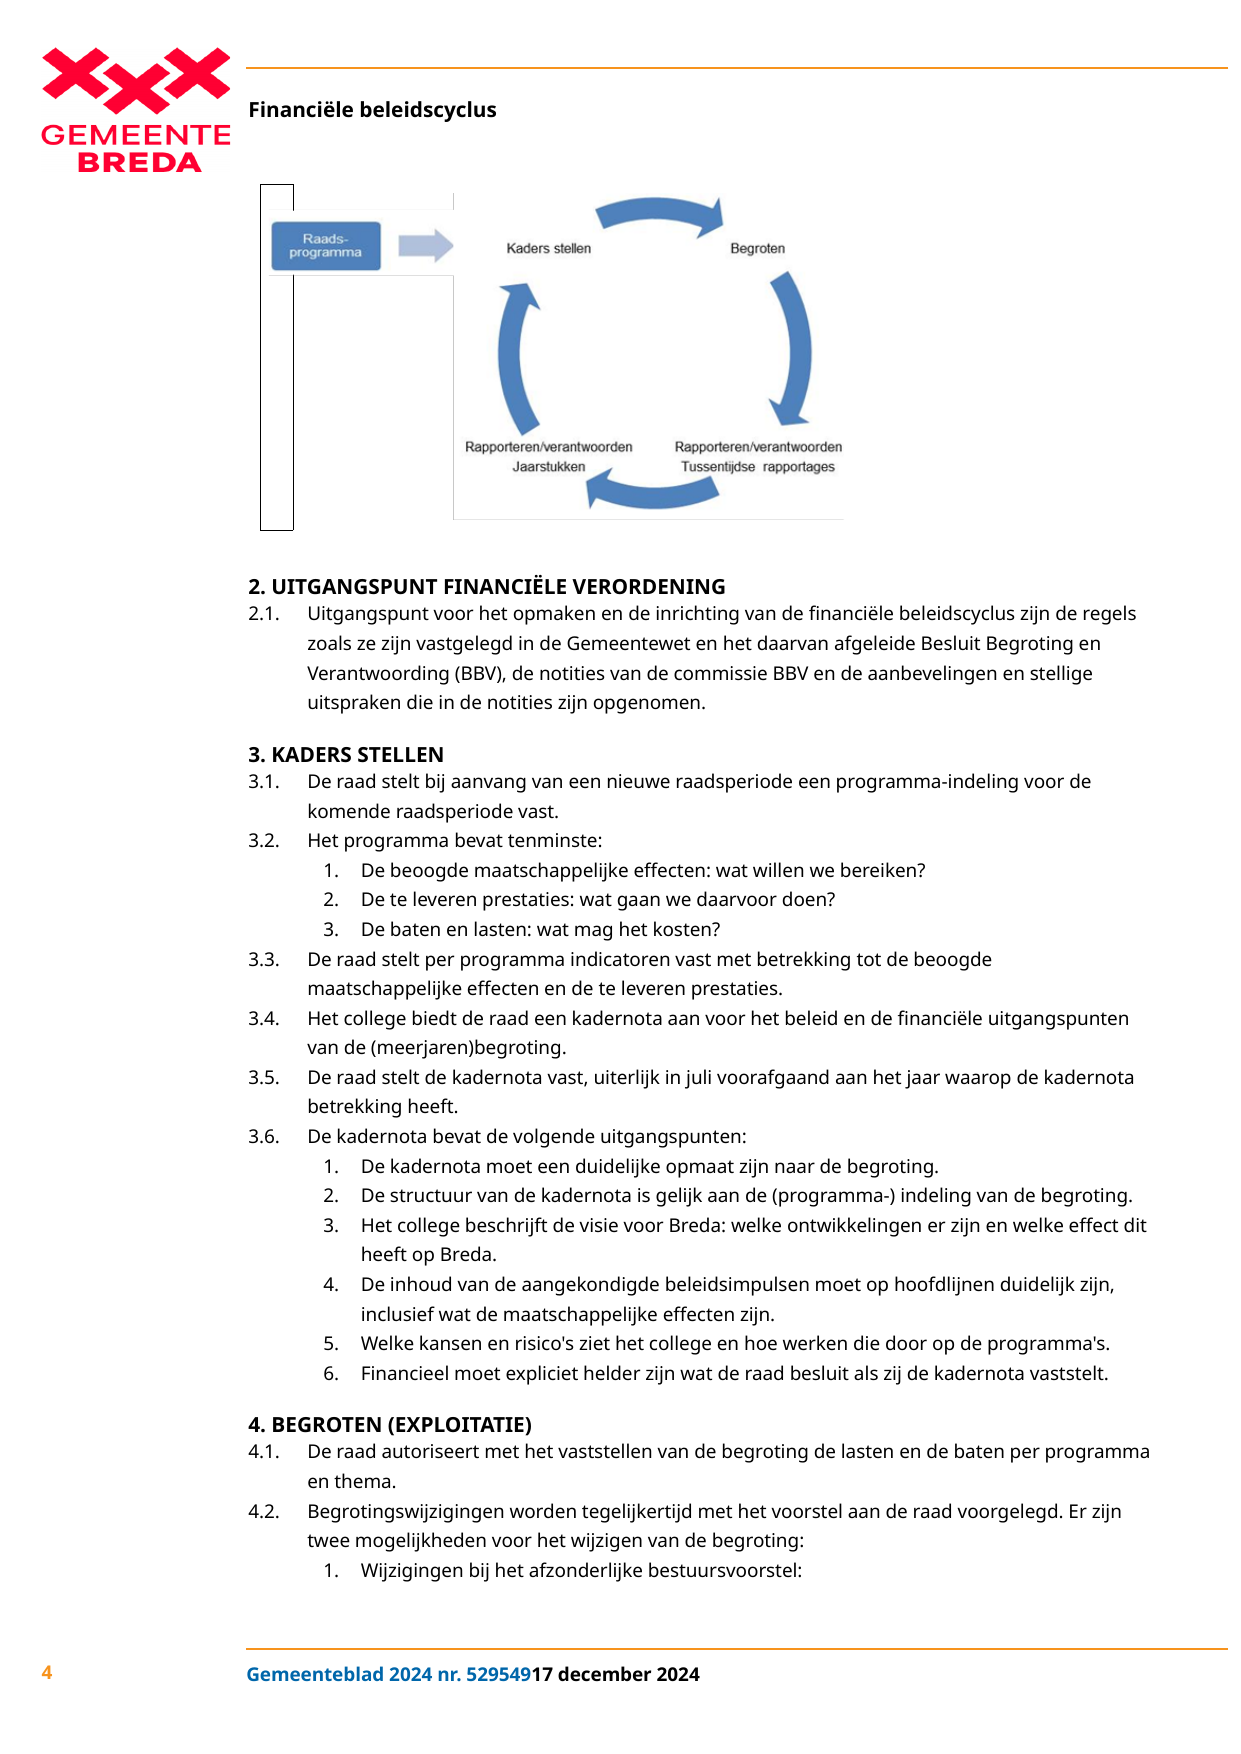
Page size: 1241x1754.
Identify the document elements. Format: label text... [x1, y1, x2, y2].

list Welke kansen en risico's ziet het college en hoe werken die door op de programma's. [323, 1330, 1152, 1356]
list Het college biedt de raad een kadernota aan voor het beleid en de financiële uitgangspunten van de (meerjaren)begroting. [248, 1005, 1152, 1060]
list De raad stelt de kadernota vast, uiterlijk in juli voorafgaand aan het jaar waarop de kadernota betrekking heeft. [248, 1064, 1152, 1119]
list Het college beschrijft de visie voor Breda: welke ontwikkelingen er zijn en welke effect dit heeft op Breda. [323, 1212, 1152, 1267]
list De inhoud van de aangekondigde beleidsimpulsen moet op hoofdlijnen duidelijk zijn, inclusief wat de maatschappelijke effecten zijn. [323, 1271, 1152, 1326]
picture [268, 193, 860, 521]
list Uitgangspunt voor het opmaken en de inrichting van de financiële beleidscyclus zijn de regels zoals ze zijn vastgelegd in de Gemeentewet en het daarvan afgeleide Besluit Begroting en Verantwoording (BBV), de notities van de commissie BBV en de aanbevelingen en stellige uitspraken die in de notities zijn opgenomen. [248, 601, 1152, 715]
list De raad stelt per programma indicatoren vast met betrekking tot de beoogde maatschappelijke effecten en de te leveren prestaties. [248, 946, 1152, 1001]
text 2. UITGANGSPUNT FINANCIËLE VERORDENING [248, 572, 1152, 601]
list De raad autoriseert met het vaststellen van de begroting de lasten en de baten per programma en thema. [248, 1439, 1152, 1494]
list De structuur van de kadernota is gelijk aan de (programma-) indeling van de begroting. [323, 1182, 1152, 1208]
list Het programma bevat tenminste: [248, 827, 1152, 853]
text 3. KADERS STELLEN [248, 740, 1152, 768]
text Financiële beleidscyclus [248, 95, 1152, 123]
picture [41, 47, 231, 172]
list De kadernota bevat de volgende uitgangspunten: [248, 1123, 1152, 1149]
list De baten en lasten: wat mag het kosten? [323, 916, 1152, 942]
list Wijzigingen bij het afzonderlijke bestuursvoorstel: [323, 1557, 1152, 1583]
list De beoogde maatschappelijke effecten: wat willen we bereiken? [323, 857, 1152, 883]
text 4. BEGROTEN (EXPLOITATIE) [248, 1410, 1152, 1439]
list De raad stelt bij aanvang van een nieuwe raadsperiode een programma-indeling voor de komende raadsperiode vast. [248, 768, 1152, 823]
list De kadernota moet een duidelijke opmaat zijn naar de begroting. [323, 1153, 1152, 1178]
list Financieel moet expliciet helder zijn wat de raad besluit als zij de kadernota vaststelt. [323, 1360, 1152, 1386]
list De te leveren prestaties: wat gaan we daarvoor doen? [323, 887, 1152, 912]
list Begrotingswijzigingen worden tegelijkertijd met het voorstel aan de raad voorgelegd. Er zijn twee mogelijkheden voor het wijzigen van de begroting: [248, 1498, 1152, 1553]
